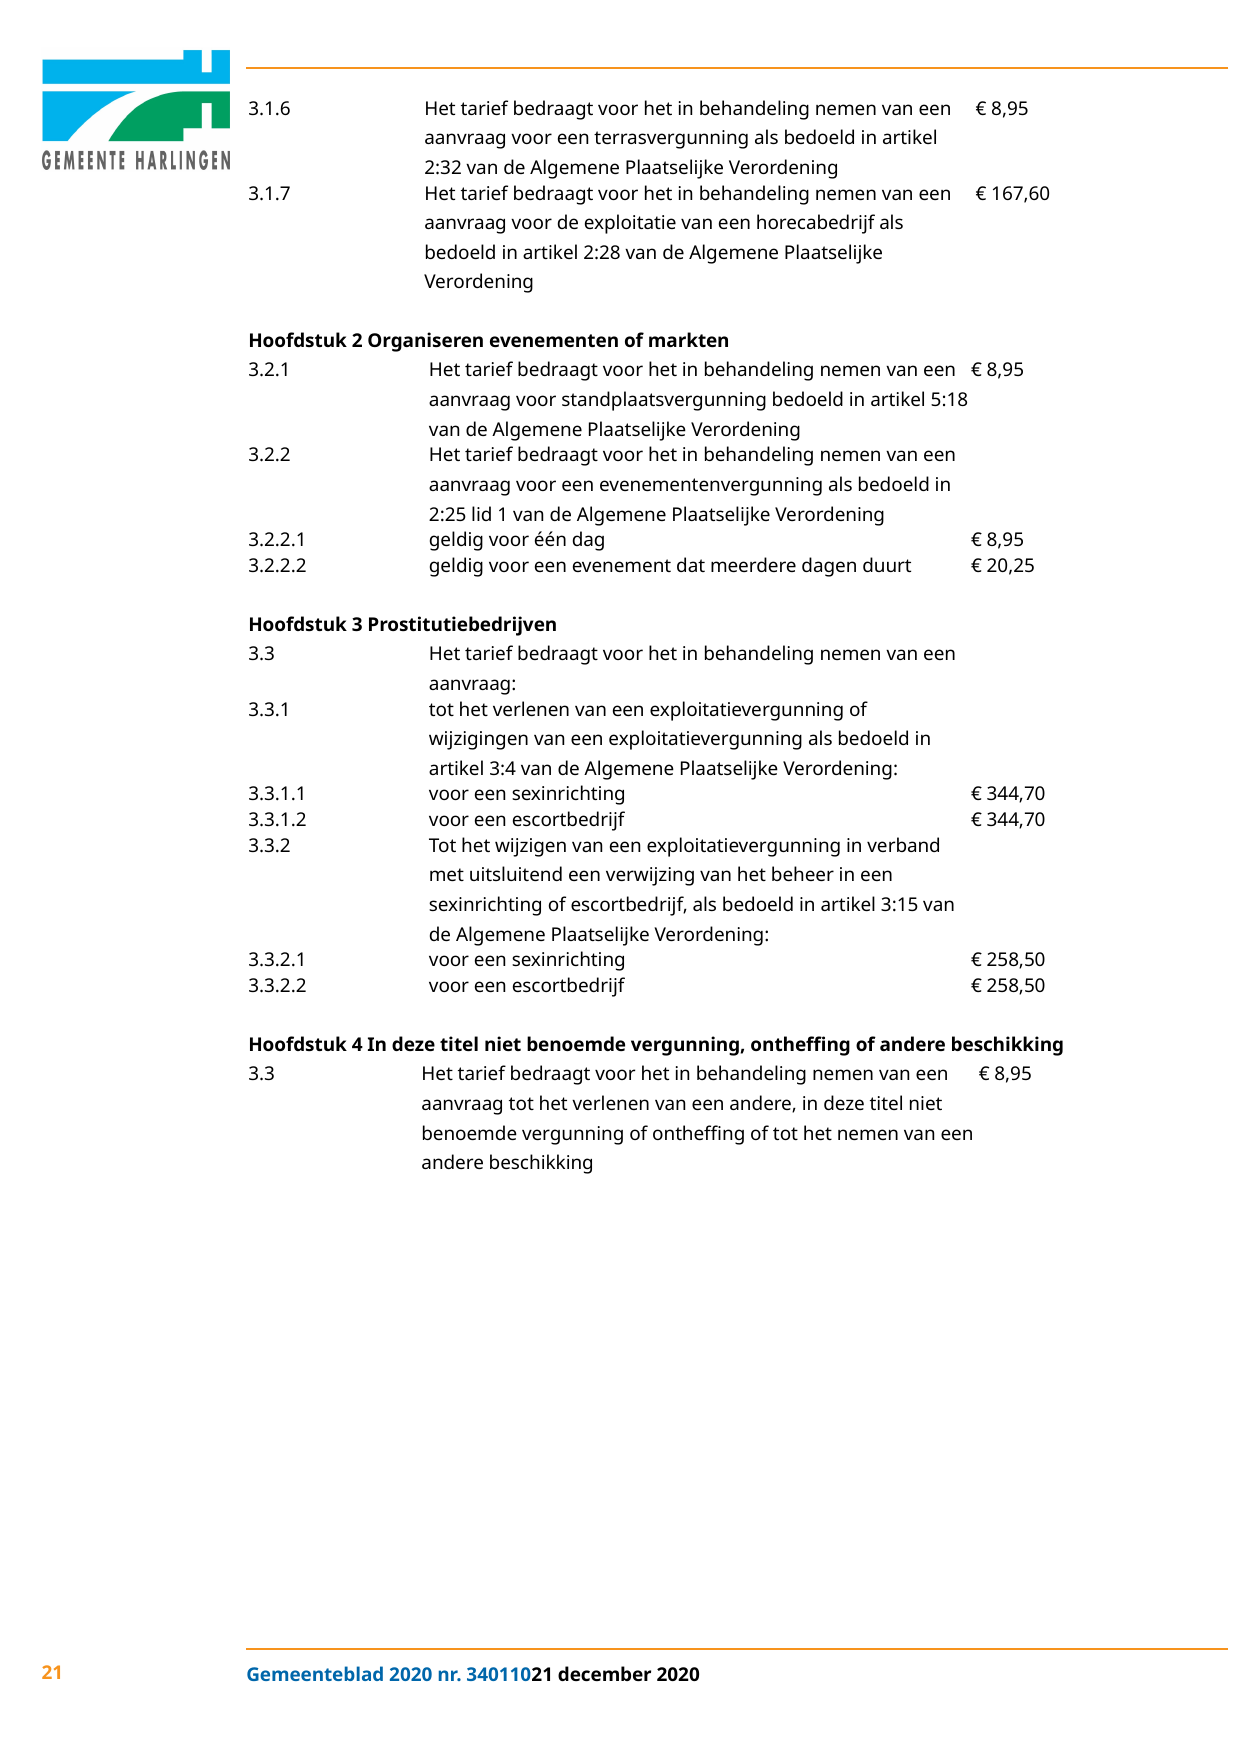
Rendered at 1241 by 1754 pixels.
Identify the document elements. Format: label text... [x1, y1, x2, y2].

table_header € 8,95 [971, 357, 1152, 442]
table_header Het tarief bedraagt voor het in behandeling nemen van een aanvraag voor standplaatsvergunning bedoeld in artikel 5:18 van de Algemene Plaatselijke Verordening [429, 357, 971, 442]
table_cell tot het verlenen van een exploitatievergunning of wijzigingen van een exploitatievergunning als bedoeld in artikel 3:4 van de Algemene Plaatselijke Verordening: [429, 696, 971, 781]
table_cell 3.3.2 [248, 832, 429, 947]
table_cell voor een sexinrichting [429, 947, 971, 972]
table_cell voor een escortbedrijf [429, 972, 971, 998]
table_cell 3.3.1 [248, 696, 429, 781]
table_cell [971, 442, 1152, 526]
table_cell € 8,95 [975, 95, 1152, 180]
table_cell 3.3.1.1 [248, 781, 429, 806]
text Hoofdstuk 4 In deze titel niet benoemde vergunning, ontheffing of andere beschikking [248, 1031, 1152, 1057]
table_cell voor een escortbedrijf [429, 806, 971, 832]
picture [41, 47, 231, 172]
table_header 3.2.1 [248, 357, 429, 442]
text Hoofdstuk 2 Organiseren evenementen of markten [248, 327, 1152, 353]
table_header 3.3 [248, 640, 429, 696]
table_cell € 258,50 [971, 947, 1152, 972]
table_cell 3.2.2.1 [248, 526, 429, 552]
table_header € 8,95 [979, 1061, 1152, 1175]
table_cell 3.1.6 [248, 95, 424, 180]
table_cell 3.2.2 [248, 442, 429, 526]
table_cell € 20,25 [971, 552, 1152, 578]
table_cell Het tarief bedraagt voor het in behandeling nemen van een aanvraag voor de exploitatie van een horecabedrijf als bedoeld in artikel 2:28 van de Algemene Plaatselijke Verordening [424, 180, 975, 294]
table_cell geldig voor een evenement dat meerdere dagen duurt [429, 552, 971, 578]
table_header Het tarief bedraagt voor het in behandeling nemen van een aanvraag tot het verlenen van een andere, in deze titel niet benoemde vergunning of ontheffing of tot het nemen van een andere beschikking [421, 1061, 978, 1175]
table_cell 3.3.2.1 [248, 947, 429, 972]
table_cell € 344,70 [971, 781, 1152, 806]
table_cell geldig voor één dag [429, 526, 971, 552]
table_cell € 344,70 [971, 806, 1152, 832]
table_header Het tarief bedraagt voor het in behandeling nemen van een aanvraag: [429, 640, 971, 696]
table_cell 3.3.2.2 [248, 972, 429, 998]
table_cell 3.1.7 [248, 180, 424, 294]
table_cell Het tarief bedraagt voor het in behandeling nemen van een aanvraag voor een terrasvergunning als bedoeld in artikel 2:32 van de Algemene Plaatselijke Verordening [424, 95, 975, 180]
table_cell Het tarief bedraagt voor het in behandeling nemen van een aanvraag voor een evenementenvergunning als bedoeld in 2:25 lid 1 van de Algemene Plaatselijke Verordening [429, 442, 971, 526]
table_cell [971, 832, 1152, 947]
table_cell € 167,60 [975, 180, 1152, 294]
table_header 3.3 [248, 1061, 421, 1175]
table_cell 3.2.2.2 [248, 552, 429, 578]
text Hoofdstuk 3 Prostitutiebedrijven [248, 611, 1152, 636]
table_cell voor een sexinrichting [429, 781, 971, 806]
table_cell [971, 696, 1152, 781]
table_cell 3.3.1.2 [248, 806, 429, 832]
table_cell € 8,95 [971, 526, 1152, 552]
table_header [971, 640, 1152, 696]
table_cell € 258,50 [971, 972, 1152, 998]
table_cell Tot het wijzigen van een exploitatievergunning in verband met uitsluitend een verwijzing van het beheer in een sexinrichting of escortbedrijf, als bedoeld in artikel 3:15 van de Algemene Plaatselijke Verordening: [429, 832, 971, 947]
